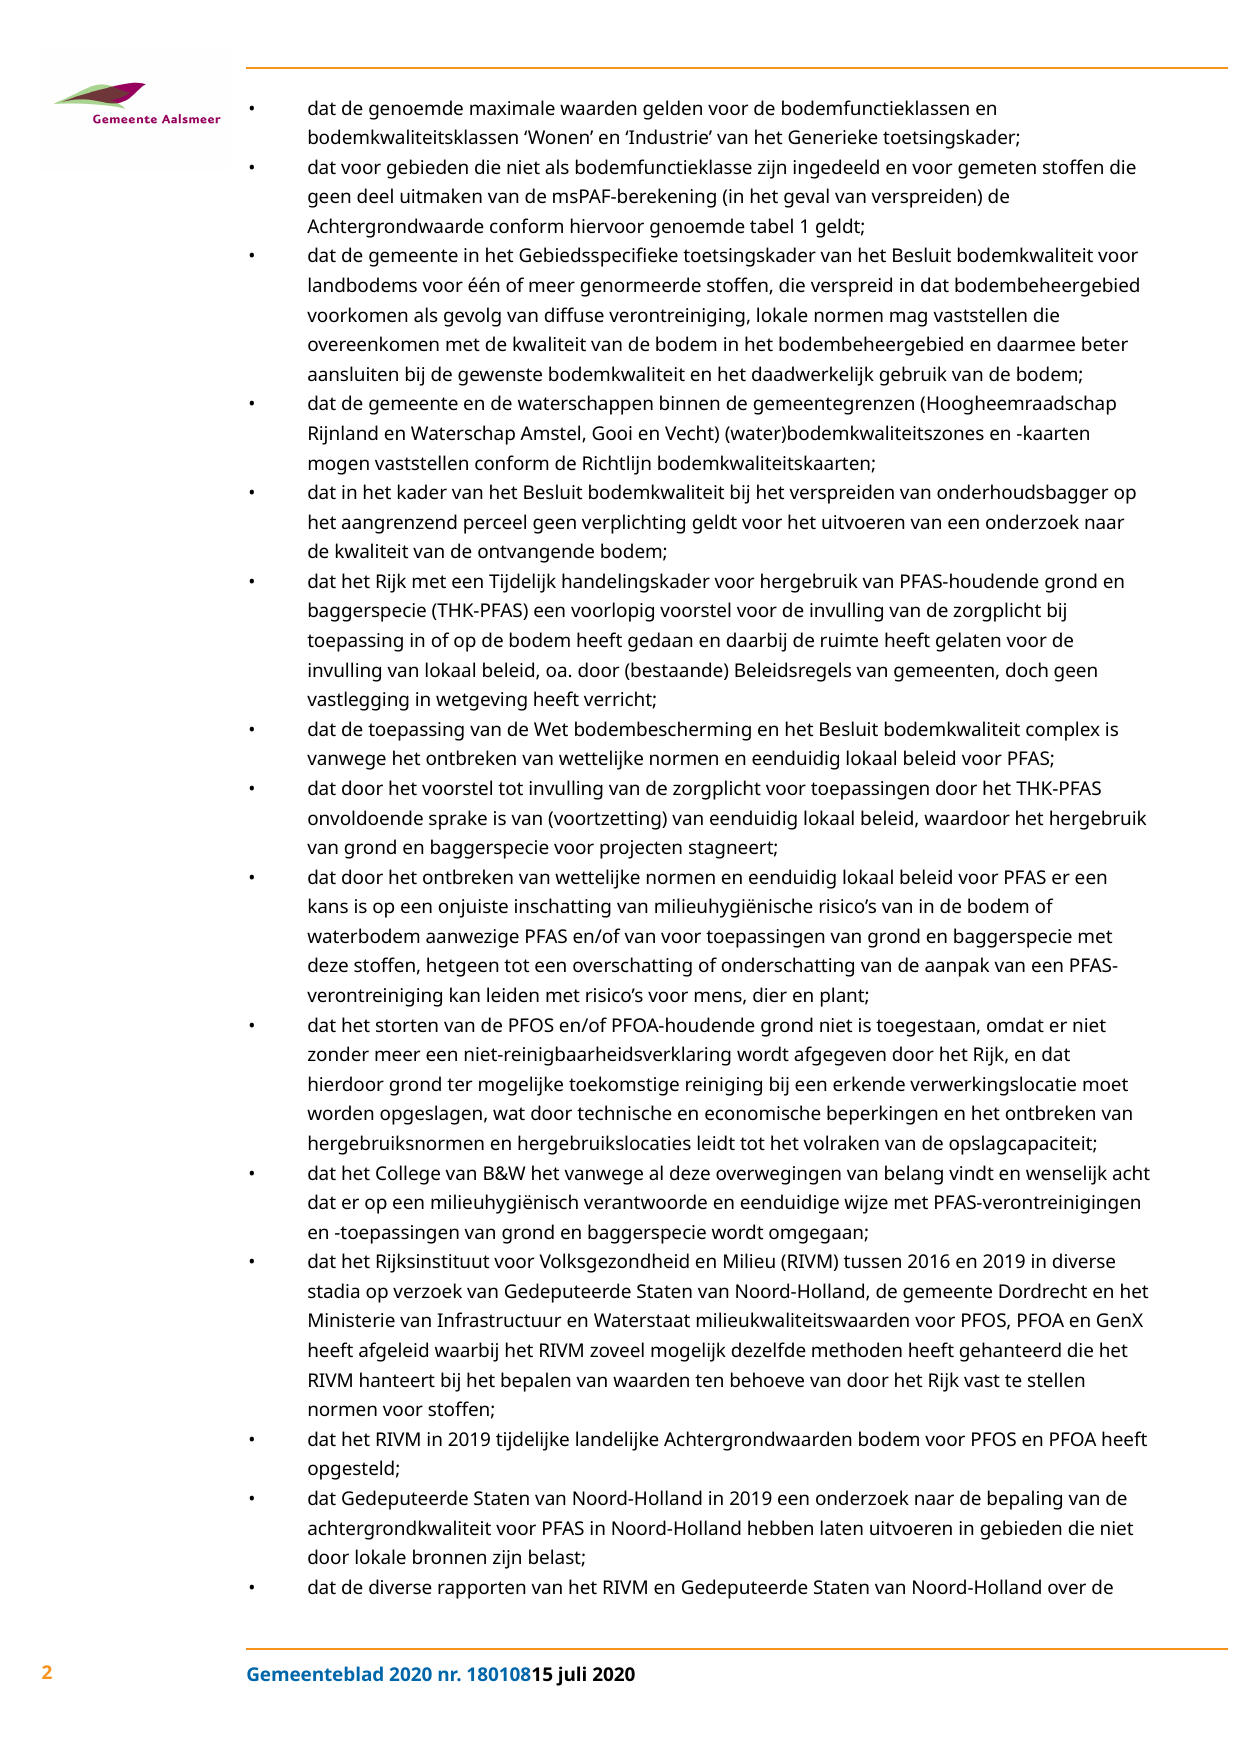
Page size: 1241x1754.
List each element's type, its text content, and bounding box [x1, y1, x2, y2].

list dat het Rijksinstituut voor Volksgezondheid en Milieu (RIVM) tussen 2016 en 2019 in diverse stadia op verzoek van Gedeputeerde Staten van Noord-Holland, de gemeente Dordrecht en het Ministerie van Infrastructuur en Waterstaat milieukwaliteitswaarden voor PFOS, PFOA en GenX heeft afgeleid waarbij het RIVM zoveel mogelijk dezelfde methoden heeft gehanteerd die het RIVM hanteert bij het bepalen van waarden ten behoeve van door het Rijk vast te stellen normen voor stoffen; [248, 1248, 1152, 1422]
list dat Gedeputeerde Staten van Noord-Holland in 2019 een onderzoek naar de bepaling van de achtergrondkwaliteit voor PFAS in Noord-Holland hebben laten uitvoeren in gebieden die niet door lokale bronnen zijn belast; [248, 1485, 1152, 1570]
list dat door het voorstel tot invulling van de zorgplicht voor toepassingen door het THK-PFAS onvoldoende sprake is van (voortzetting) van eenduidig lokaal beleid, waardoor het hergebruik van grond en baggerspecie voor projecten stagneert; [248, 775, 1152, 860]
list dat het Rijk met een Tijdelijk handelingskader voor hergebruik van PFAS-houdende grond en baggerspecie (THK-PFAS) een voorlopig voorstel voor de invulling van de zorgplicht bij toepassing in of op de bodem heeft gedaan en daarbij de ruimte heeft gelaten voor de invulling van lokaal beleid, oa. door (bestaande) Beleidsregels van gemeenten, doch geen vastlegging in wetgeving heeft verricht; [248, 568, 1152, 712]
list dat de gemeente in het Gebiedsspecifieke toetsingskader van het Besluit bodemkwaliteit voor landbodems voor één of meer genormeerde stoffen, die verspreid in dat bodembeheergebied voorkomen als gevolg van diffuse verontreiniging, lokale normen mag vaststellen die overeenkomen met de kwaliteit van de bodem in het bodembeheergebied en daarmee beter aansluiten bij de gewenste bodemkwaliteit en het daadwerkelijk gebruik van de bodem; [248, 243, 1152, 387]
list dat de diverse rapporten van het RIVM en Gedeputeerde Staten van Noord-Holland over de [248, 1574, 1152, 1600]
list dat het storten van de PFOS en/of PFOA-houdende grond niet is toegestaan, omdat er niet zonder meer een niet-reinigbaarheidsverklaring wordt afgegeven door het Rijk, en dat hierdoor grond ter mogelijke toekomstige reiniging bij een erkende verwerkingslocatie moet worden opgeslagen, wat door technische en economische beperkingen en het ontbreken van hergebruiksnormen en hergebruikslocaties leidt tot het volraken van de opslagcapaciteit; [248, 1012, 1152, 1156]
list dat de genoemde maximale waarden gelden voor de bodemfunctieklassen en bodemkwaliteitsklassen ‘Wonen’ en ‘Industrie’ van het Generieke toetsingskader; [248, 95, 1152, 150]
list dat door het ontbreken van wettelijke normen en eenduidig lokaal beleid voor PFAS er een kans is op een onjuiste inschatting van milieuhygiënische risico’s van in de bodem of waterbodem aanwezige PFAS en/of van voor toepassingen van grond en baggerspecie met deze stoffen, hetgeen tot een overschatting of onderschatting van de aanpak van een PFAS-verontreiniging kan leiden met risico’s voor mens, dier en plant; [248, 864, 1152, 1008]
list dat de toepassing van de Wet bodembescherming en het Besluit bodemkwaliteit complex is vanwege het ontbreken van wettelijke normen en eenduidig lokaal beleid voor PFAS; [248, 716, 1152, 771]
picture [41, 47, 231, 172]
list dat het RIVM in 2019 tijdelijke landelijke Achtergrondwaarden bodem voor PFOS en PFOA heeft opgesteld; [248, 1426, 1152, 1481]
list dat de gemeente en de waterschappen binnen de gemeentegrenzen (Hoogheemraadschap Rijnland en Waterschap Amstel, Gooi en Vecht) (water)bodemkwaliteitszones en -kaarten mogen vaststellen conform de Richtlijn bodemkwaliteitskaarten; [248, 391, 1152, 476]
list dat in het kader van het Besluit bodemkwaliteit bij het verspreiden van onderhoudsbagger op het aangrenzend perceel geen verplichting geldt voor het uitvoeren van een onderzoek naar de kwaliteit van de ontvangende bodem; [248, 479, 1152, 564]
list dat voor gebieden die niet als bodemfunctieklasse zijn ingedeeld en voor gemeten stoffen die geen deel uitmaken van de msPAF-berekening (in het geval van verspreiden) de Achtergrondwaarde conform hiervoor genoemde tabel 1 geldt; [248, 154, 1152, 239]
list dat het College van B&W het vanwege al deze overwegingen van belang vindt en wenselijk acht dat er op een milieuhygiënisch verantwoorde en eenduidige wijze met PFAS-verontreinigingen en -toepassingen van grond en baggerspecie wordt omgegaan; [248, 1160, 1152, 1245]
